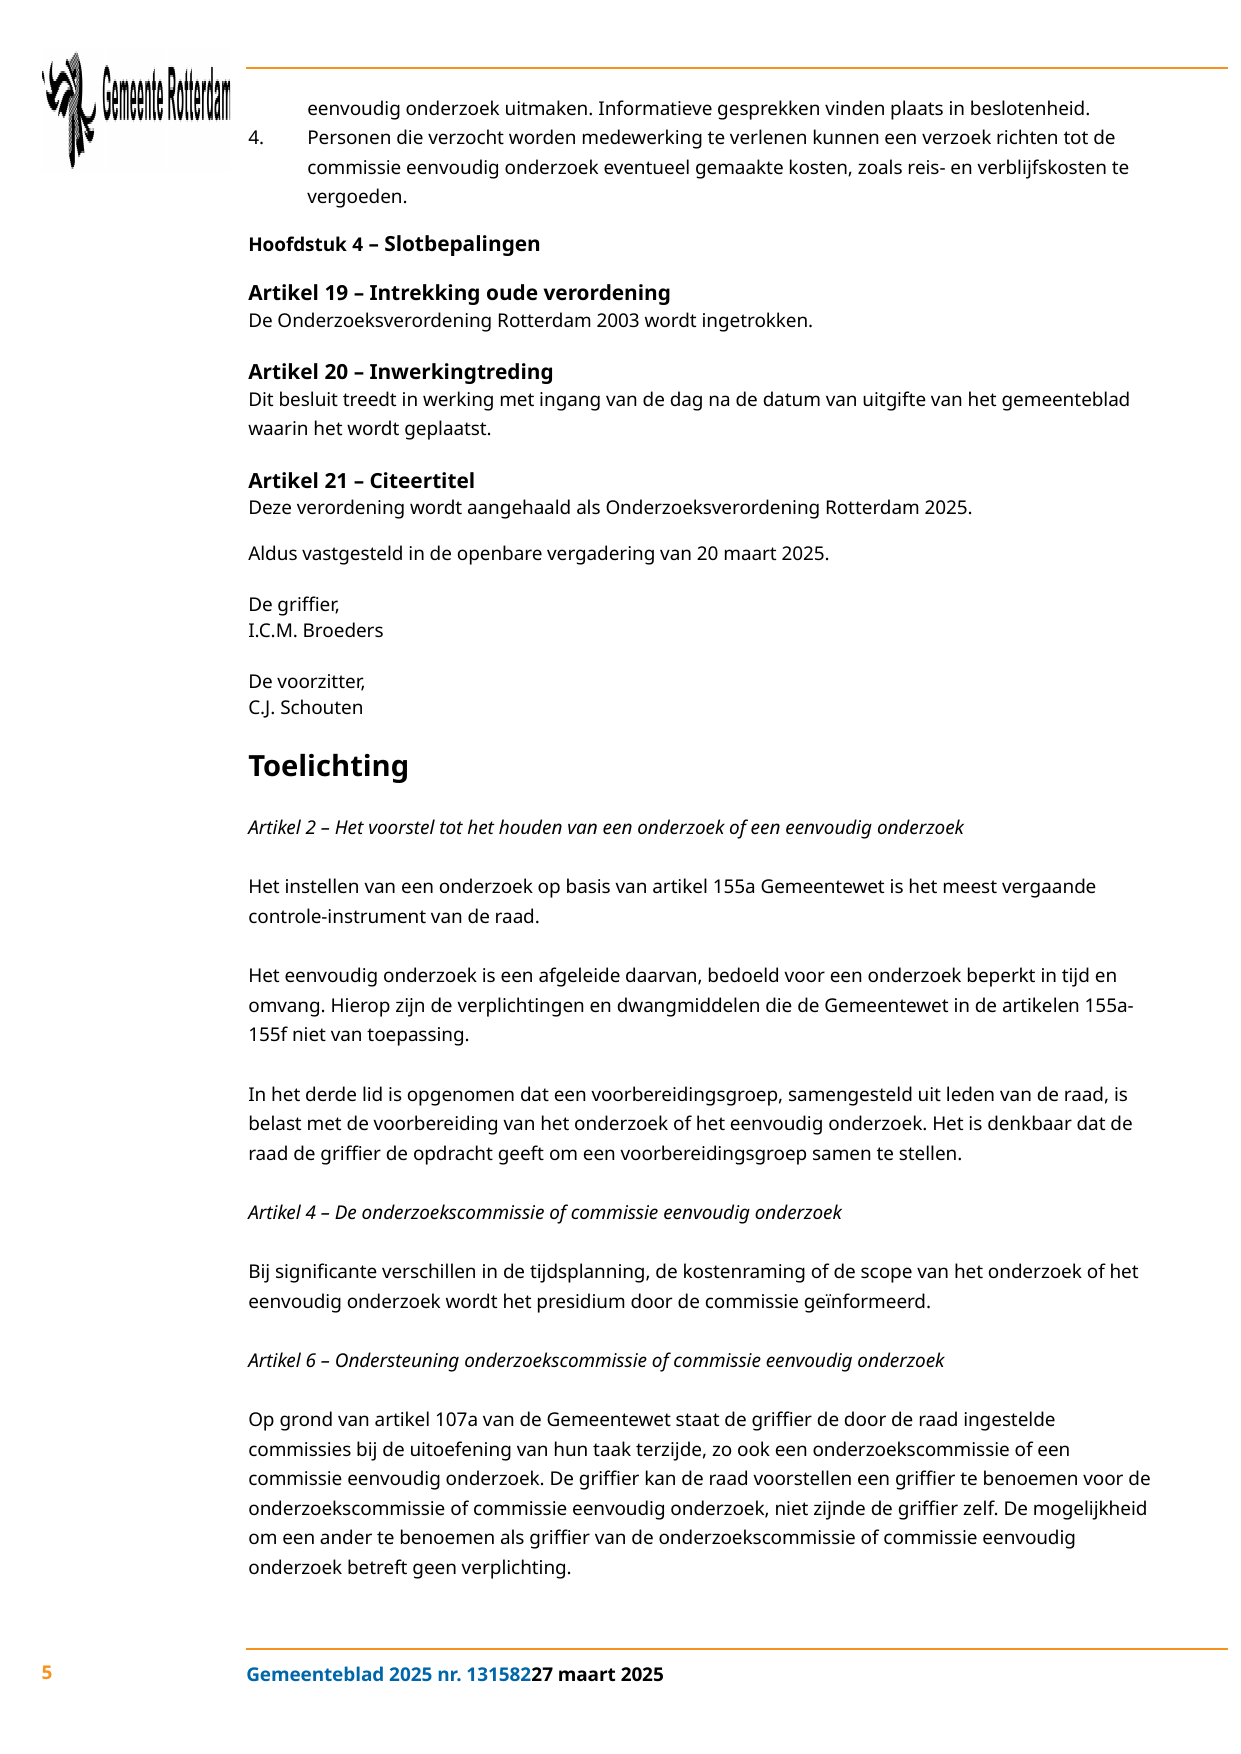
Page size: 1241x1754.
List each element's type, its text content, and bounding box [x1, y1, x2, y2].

text Artikel 20 – Inwerkingtreding [248, 357, 1152, 386]
text Artikel 19 – Intrekking oude verordening [248, 278, 1152, 307]
text Het instellen van een onderzoek op basis van artikel 155a Gemeentewet is het meest vergaande controle-instrument van de raad. [248, 874, 1152, 929]
text Artikel 4 – De onderzoekscommissie of commissie eenvoudig onderzoek [248, 1199, 1152, 1225]
text De Onderzoeksverordening Rotterdam 2003 wordt ingetrokken. [248, 307, 1152, 333]
picture [41, 47, 231, 172]
text Artikel 6 – Ondersteuning onderzoekscommissie of commissie eenvoudig onderzoek [248, 1347, 1152, 1373]
text Het eenvoudig onderzoek is een afgeleide daarvan, bedoeld voor een onderzoek beperkt in tijd en omvang. Hierop zijn de verplichtingen en dwangmiddelen die de Gemeentewet in de artikelen 155a-155f niet van toepassing. [248, 962, 1152, 1047]
list Personen die verzocht worden medewerking te verlenen kunnen een verzoek richten tot de commissie eenvoudig onderzoek eventueel gemaakte kosten, zoals reis- en verblijfskosten te vergoeden. [248, 124, 1152, 209]
list eenvoudig onderzoek uitmaken. Informatieve gesprekken vinden plaats in beslotenheid. [248, 95, 1152, 121]
text In het derde lid is opgenomen dat een voorbereidingsgroep, samengesteld uit leden van de raad, is belast met de voorbereiding van het onderzoek of het eenvoudig onderzoek. Het is denkbaar dat de raad de griffier de opdracht geeft om een voorbereidingsgroep samen te stellen. [248, 1081, 1152, 1166]
text Aldus vastgesteld in de openbare vergadering van 20 maart 2025. [248, 540, 1152, 566]
text Dit besluit treedt in werking met ingang van de dag na de datum van uitgifte van het gemeenteblad waarin het wordt geplaatst. [248, 386, 1152, 441]
text De griffier, [248, 591, 1152, 617]
text De voorzitter, [248, 668, 1152, 694]
text Op grond van artikel 107a van de Gemeentewet staat de griffier de door de raad ingestelde commissies bij de uitoefening van hun taak terzijde, zo ook een onderzoekscommissie of een commissie eenvoudig onderzoek. De griffier kan de raad voorstellen een griffier te benoemen voor de onderzoekscommissie of commissie eenvoudig onderzoek, niet zijnde de griffier zelf. De mogelijkheid om een ander te benoemen als griffier van de onderzoekscommissie of commissie eenvoudig onderzoek betreft geen verplichting. [248, 1406, 1152, 1580]
text C.J. Schouten [248, 694, 1152, 720]
text Hoofdstuk 4 – Slotbepalingen [248, 229, 1152, 258]
text Toelichting [248, 746, 1152, 785]
text Deze verordening wordt aangehaald als Onderzoeksverordening Rotterdam 2025. [248, 494, 1152, 520]
text I.C.M. Broeders [248, 617, 1152, 643]
text Bij significante verschillen in de tijdsplanning, de kostenraming of de scope van het onderzoek of het eenvoudig onderzoek wordt het presidium door de commissie geïnformeerd. [248, 1258, 1152, 1313]
text Artikel 21 – Citeertitel [248, 466, 1152, 494]
text Artikel 2 – Het voorstel tot het houden van een onderzoek of een eenvoudig onderzoek [248, 814, 1152, 840]
